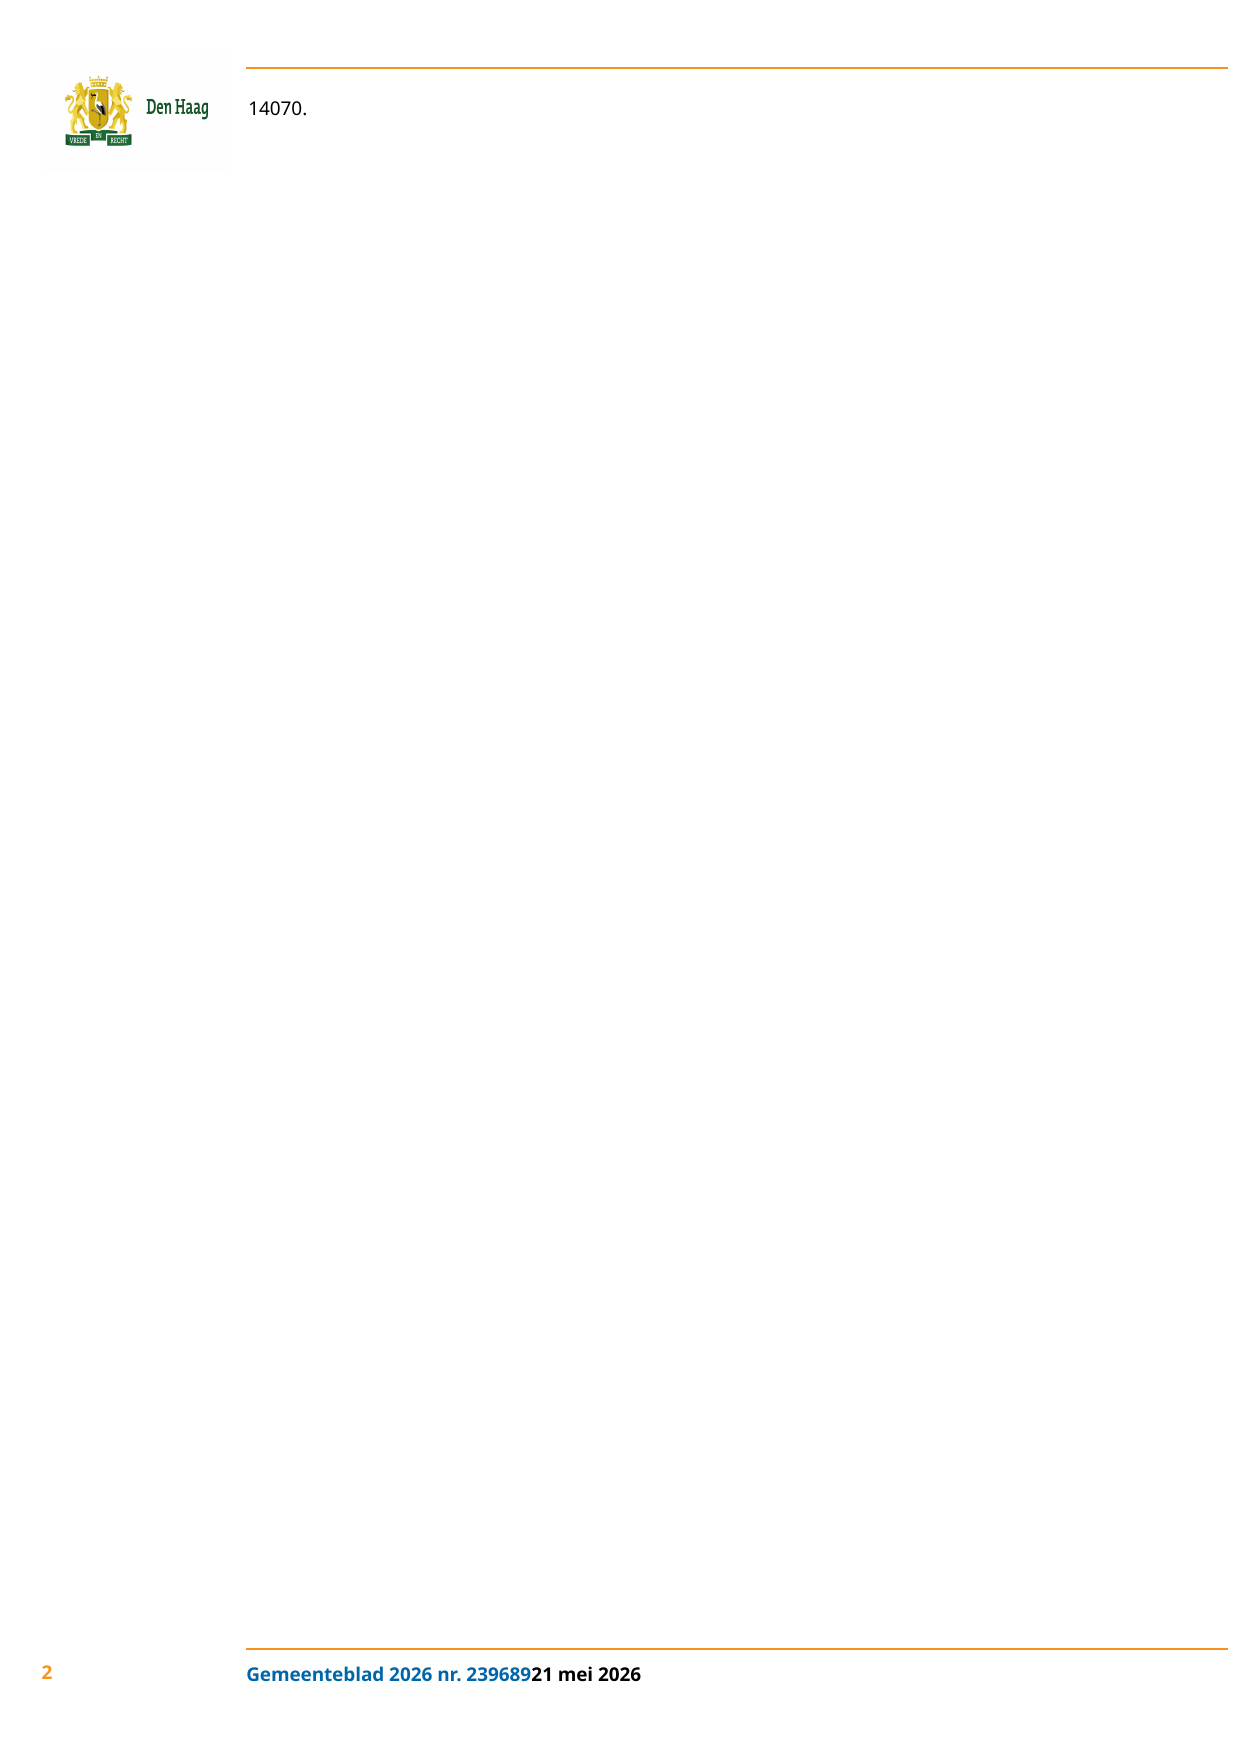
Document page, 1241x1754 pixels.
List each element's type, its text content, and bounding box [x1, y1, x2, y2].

text 14070. [248, 95, 1152, 121]
picture [41, 47, 231, 172]
